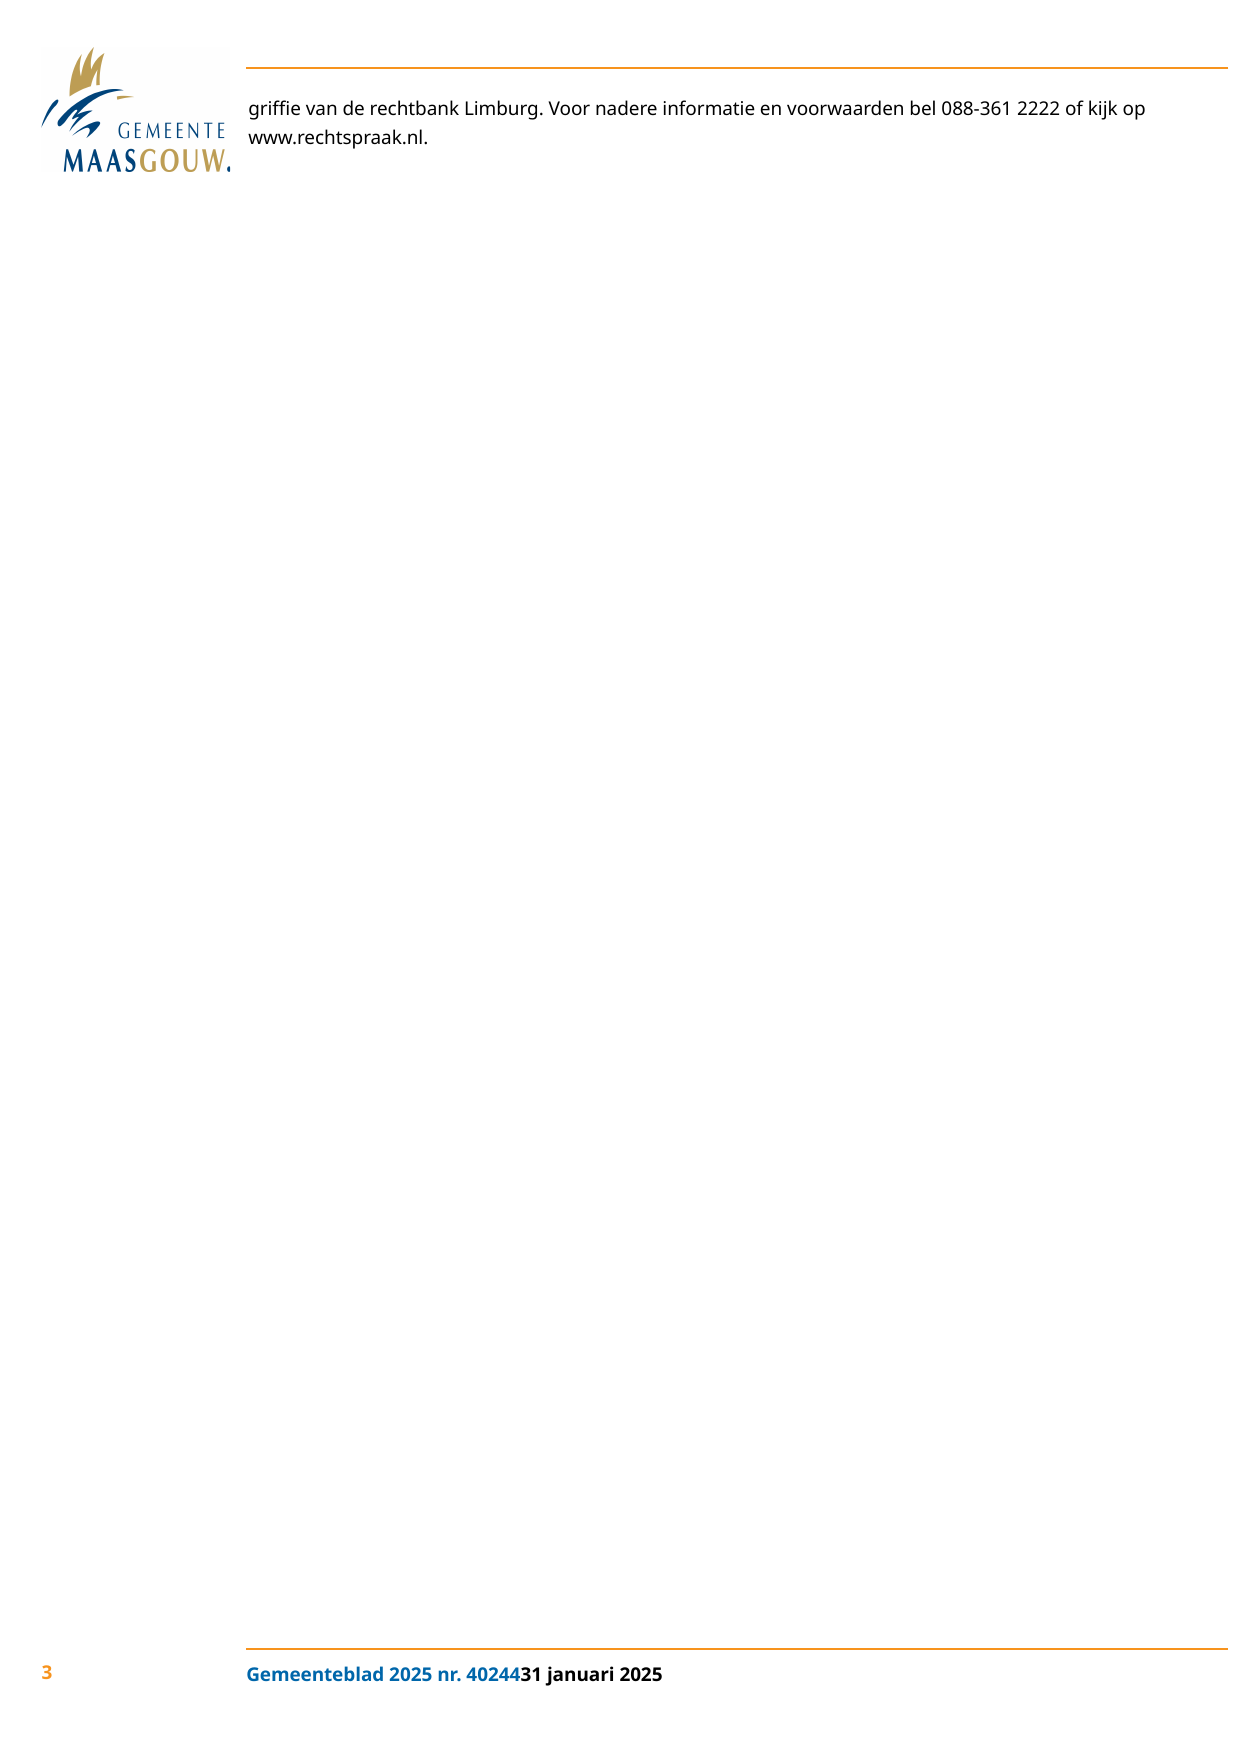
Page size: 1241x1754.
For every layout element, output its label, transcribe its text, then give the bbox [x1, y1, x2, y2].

text griffie van de rechtbank Limburg. Voor nadere informatie en voorwaarden bel 088-361 2222 of kijk op www.rechtspraak.nl. [248, 95, 1152, 150]
picture [41, 47, 231, 172]
